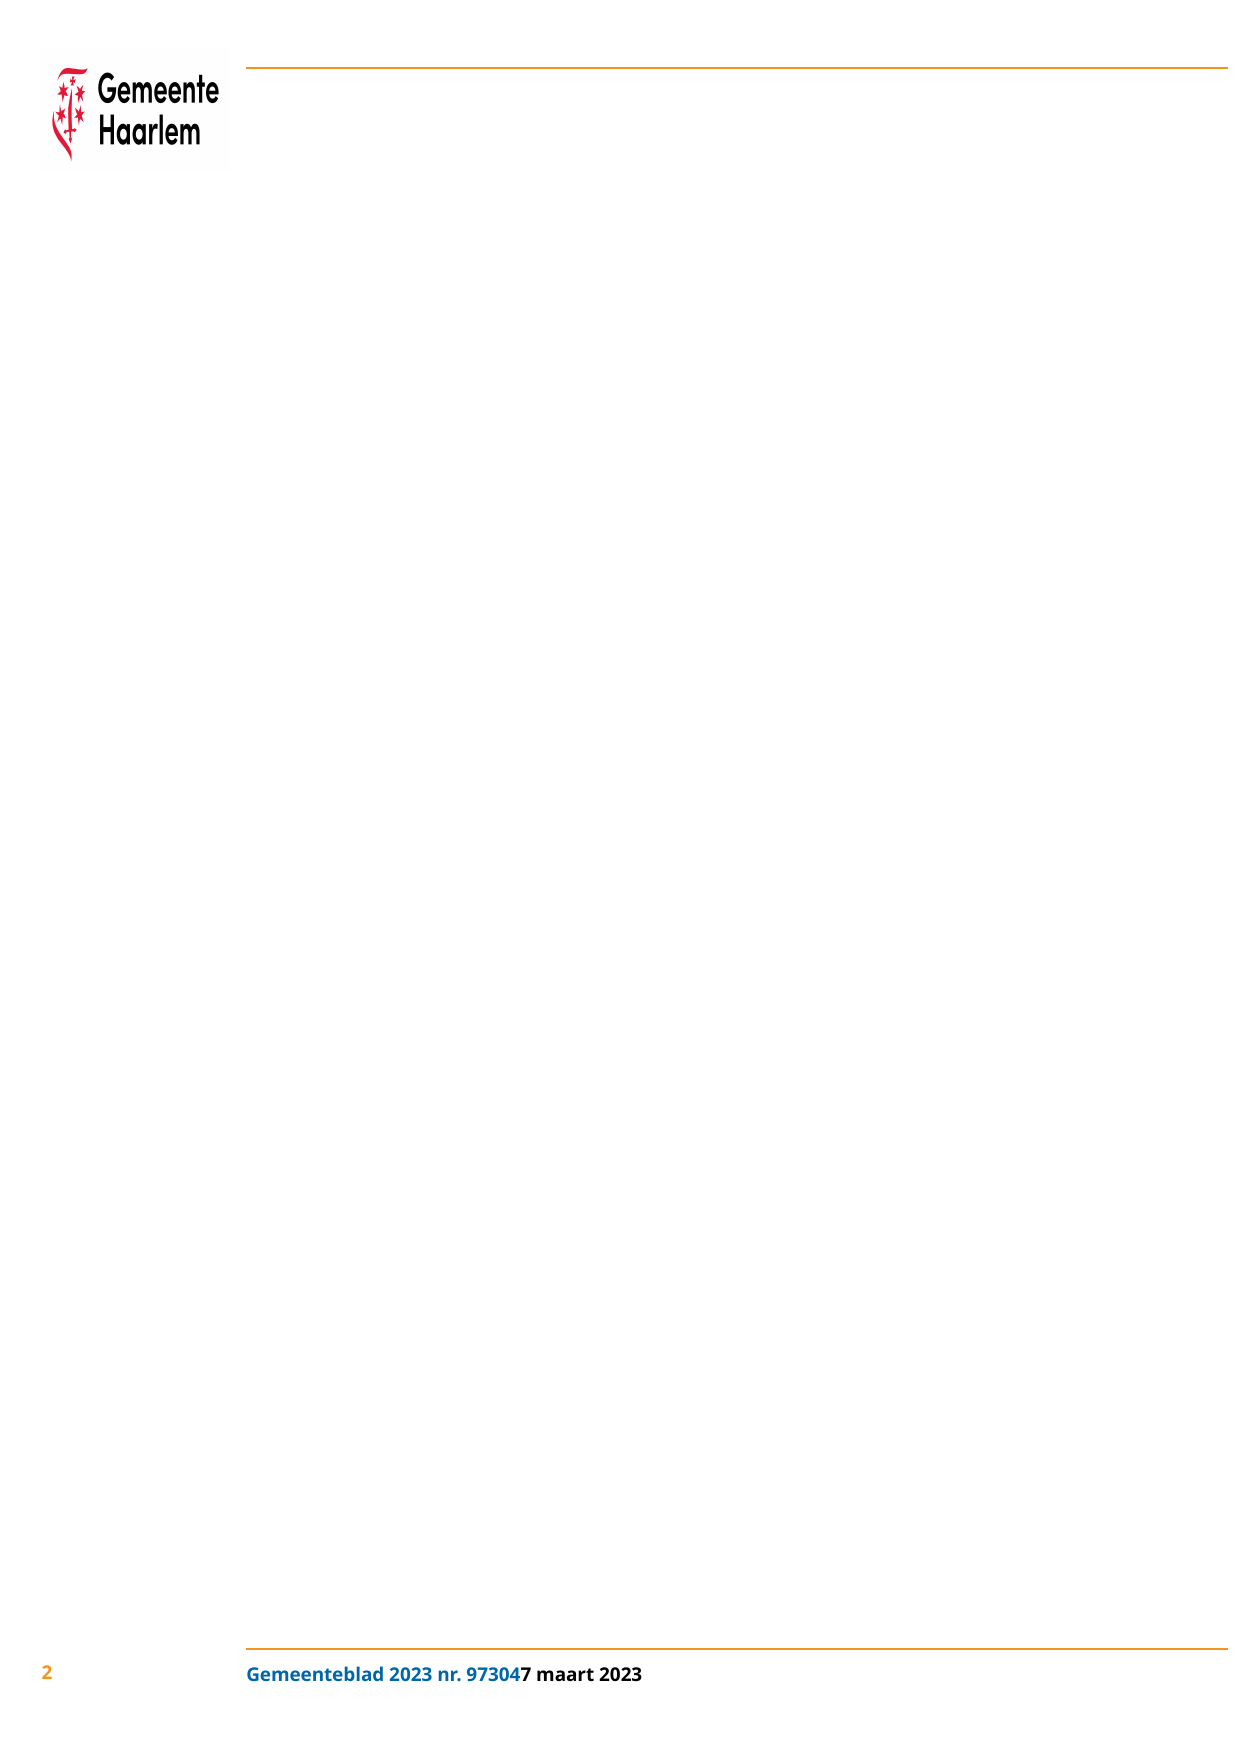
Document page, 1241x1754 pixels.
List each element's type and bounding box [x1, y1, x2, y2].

picture [41, 47, 231, 172]
